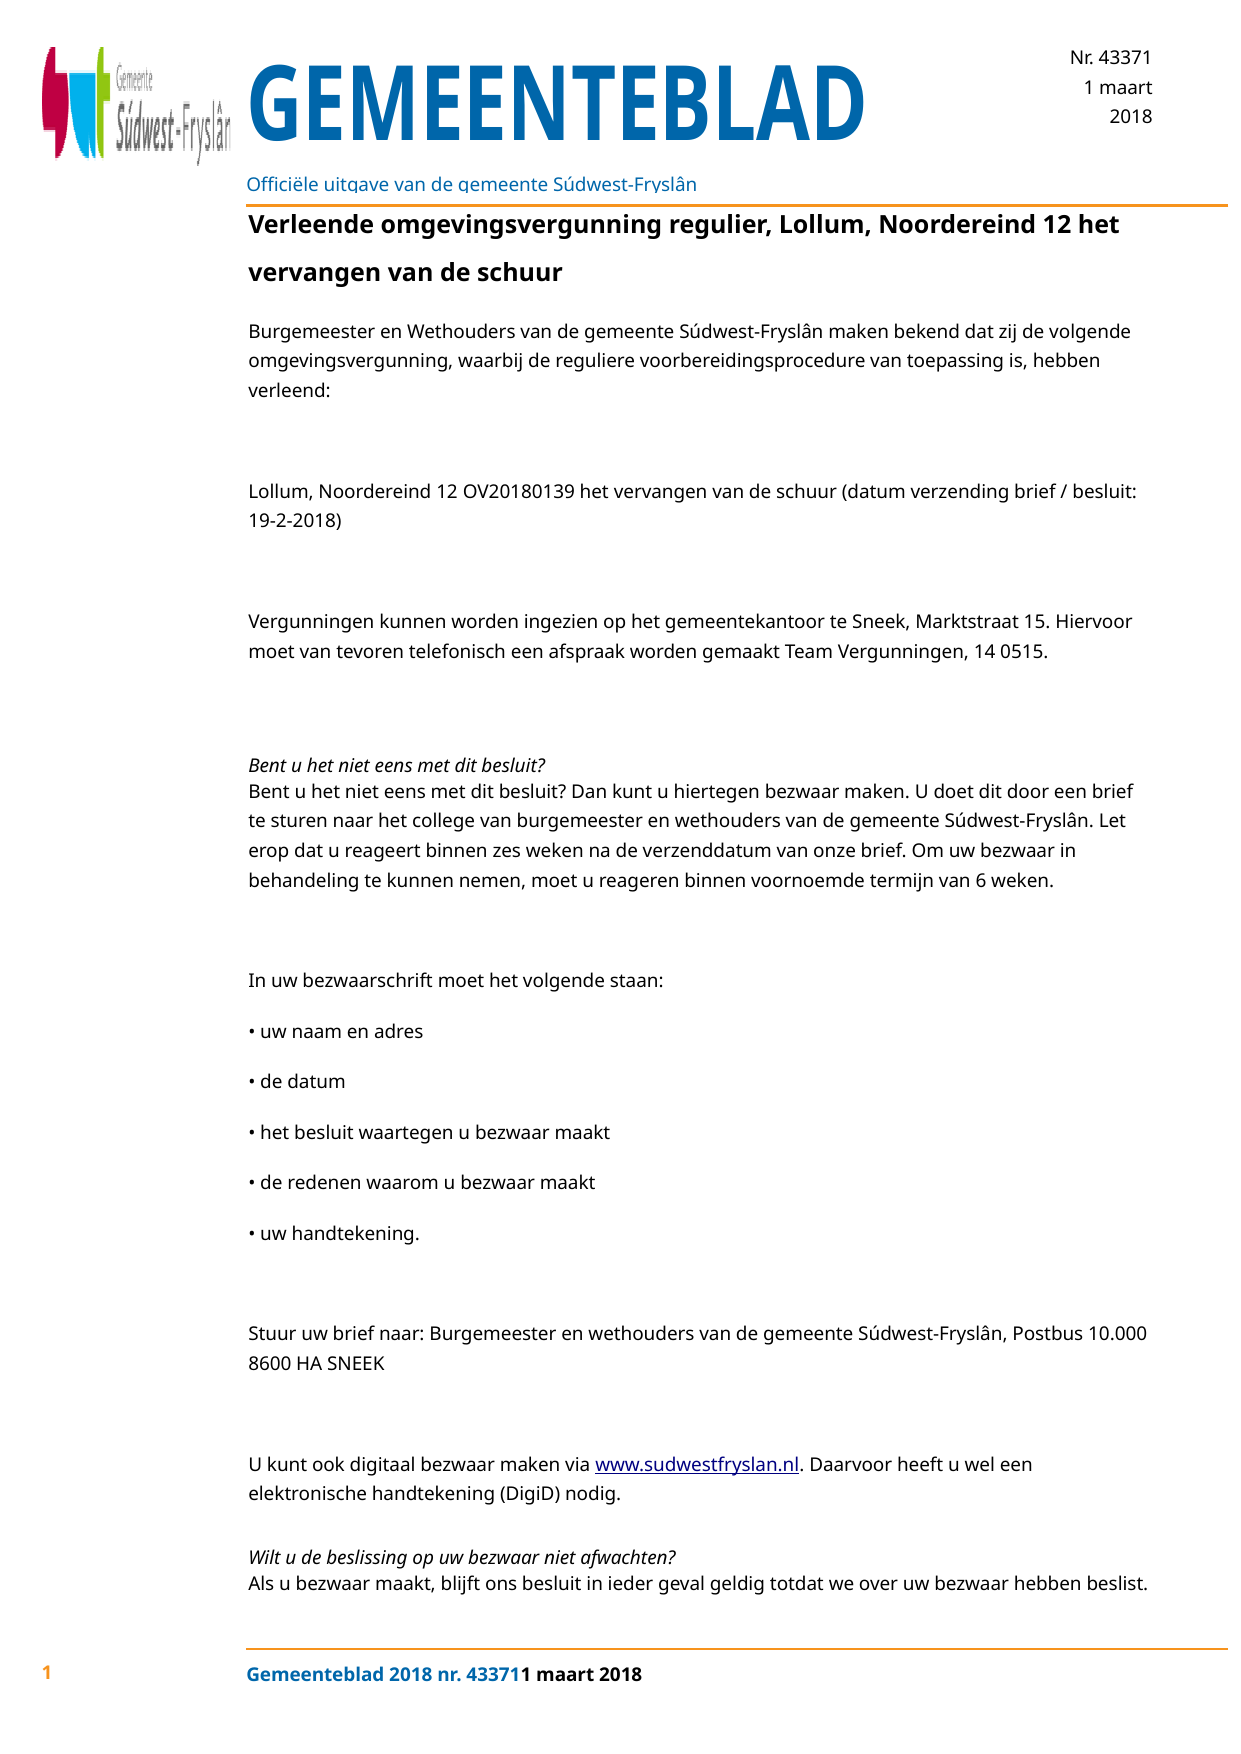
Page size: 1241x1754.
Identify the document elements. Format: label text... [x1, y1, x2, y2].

text • uw handtekening. [248, 1220, 1152, 1245]
text Bent u het niet eens met dit besluit? [248, 752, 1152, 778]
text Vergunningen kunnen worden ingezien op het gemeentekantoor te Sneek, Marktstraat 15. Hiervoor moet van tevoren telefonisch een afspraak worden gemaakt Team Vergunningen, 14 0515. [248, 608, 1152, 664]
text Verleende omgevingsvergunning regulier, Lollum, Noordereind 12 het vervangen van de schuur [248, 207, 1152, 288]
text • uw naam en adres [248, 1018, 1152, 1044]
picture [41, 47, 231, 172]
text In uw bezwaarschrift moet het volgende staan: [248, 968, 1152, 993]
text • de redenen waarom u bezwaar maakt [248, 1169, 1152, 1195]
text Burgemeester en Wethouders van de gemeente Súdwest-Fryslân maken bekend dat zij de volgende omgevingsvergunning, waarbij de reguliere voorbereidingsprocedure van toepassing is, hebben verleend: [248, 318, 1152, 403]
text U kunt ook digitaal bezwaar maken via www.sudwestfryslan.nl. Daarvoor heeft u wel een elektronische handtekening (DigiD) nodig. [248, 1451, 1152, 1506]
text Als u bezwaar maakt, blijft ons besluit in ieder geval geldig totdat we over uw bezwaar hebben beslist. [248, 1570, 1152, 1596]
text Bent u het niet eens met dit besluit? Dan kunt u hiertegen bezwaar maken. U doet dit door een brief te sturen naar het college van burgemeester en wethouders van de gemeente Súdwest-Fryslân. Let erop dat u reageert binnen zes weken na de verzenddatum van onze brief. Om uw bezwaar in behandeling te kunnen nemen, moet u reageren binnen voornoemde termijn van 6 weken. [248, 778, 1152, 892]
text • de datum [248, 1068, 1152, 1094]
text Stuur uw brief naar: Burgemeester en wethouders van de gemeente Súdwest-Fryslân, Postbus 10.000 8600 HA SNEEK [248, 1321, 1152, 1376]
text • het besluit waartegen u bezwaar maakt [248, 1119, 1152, 1144]
text Wilt u de beslissing op uw bezwaar niet afwachten? [248, 1544, 1152, 1570]
text Lollum, Noordereind 12 OV20180139 het vervangen van de schuur (datum verzending brief / besluit: 19-2-2018) [248, 478, 1152, 533]
